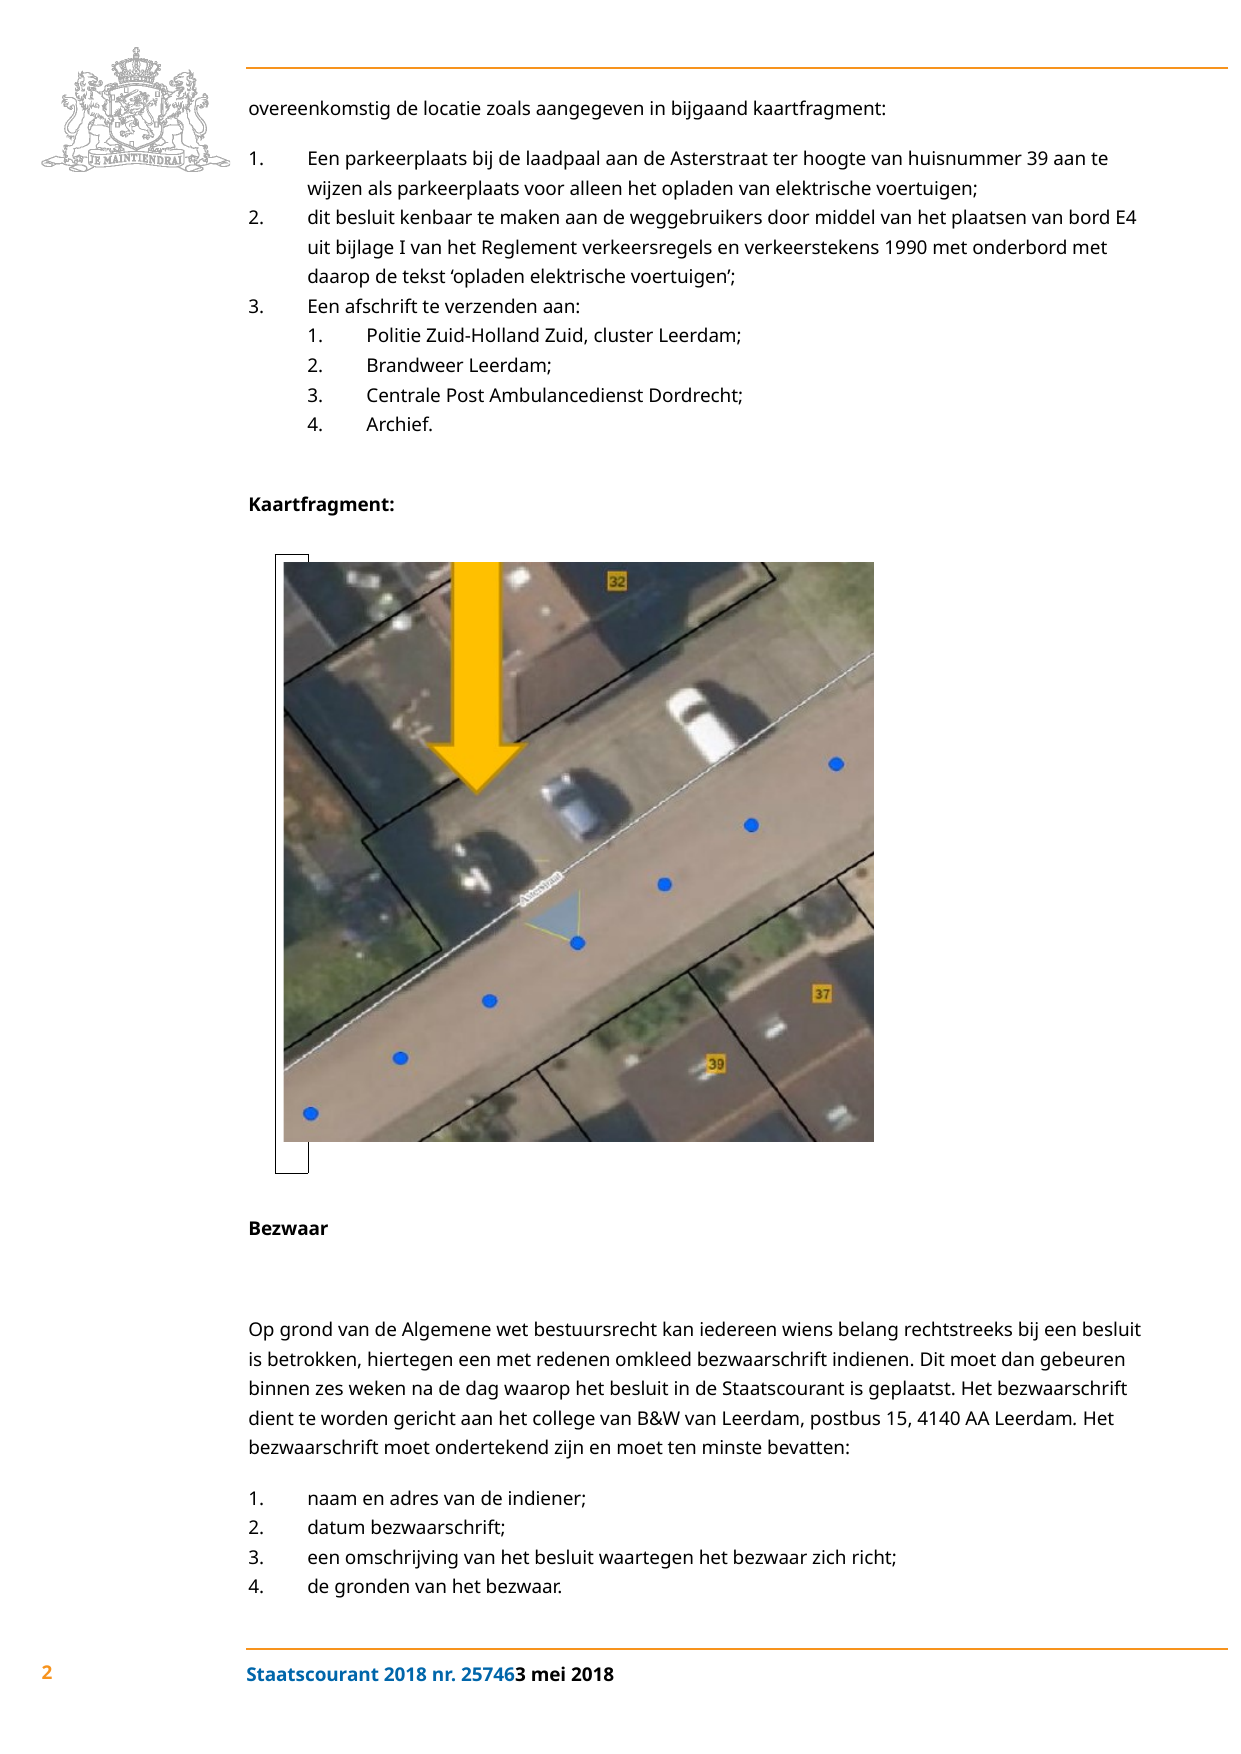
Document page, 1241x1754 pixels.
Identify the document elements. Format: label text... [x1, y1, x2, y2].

list Archief. [307, 411, 1152, 437]
list de gronden van het bezwaar. [248, 1574, 1152, 1599]
text Kaartfragment: [248, 491, 1152, 517]
text Op grond van de Algemene wet bestuursrecht kan iedereen wiens belang rechtstreeks bij een besluit is betrokken, hiertegen een met redenen omkleed bezwaarschrift indienen. Dit moet dan gebeuren binnen zes weken na de dag waarop het besluit in de Staatscourant is geplaatst. Het bezwaarschrift dient te worden gericht aan het college van B&W van Leerdam, postbus 15, 4140 AA Leerdam. Het bezwaarschrift moet ondertekend zijn en moet ten minste bevatten: [248, 1316, 1152, 1460]
picture [283, 562, 874, 1142]
list Centrale Post Ambulancedienst Dordrecht; [307, 382, 1152, 408]
text overeenkomstig de locatie zoals aangegeven in bijgaand kaartfragment: [248, 95, 1152, 121]
list Een afschrift te verzenden aan: [248, 293, 1152, 319]
list Brandweer Leerdam; [307, 352, 1152, 378]
list Een parkeerplaats bij de laadpaal aan de Asterstraat ter hoogte van huisnummer 39 aan te wijzen als parkeerplaats voor alleen het opladen van elektrische voertuigen; [248, 145, 1152, 201]
list een omschrijving van het besluit waartegen het bezwaar zich richt; [248, 1544, 1152, 1570]
text Bezwaar [248, 1215, 1152, 1241]
list dit besluit kenbaar te maken aan de weggebruikers door middel van het plaatsen van bord E4 uit bijlage I van het Reglement verkeersregels en verkeerstekens 1990 met onderbord met daarop de tekst ‘opladen elektrische voertuigen’; [248, 204, 1152, 289]
list naam en adres van de indiener; [248, 1485, 1152, 1511]
picture [41, 47, 231, 172]
list Politie Zuid-Holland Zuid, cluster Leerdam; [307, 323, 1152, 348]
list datum bezwaarschrift; [248, 1514, 1152, 1540]
